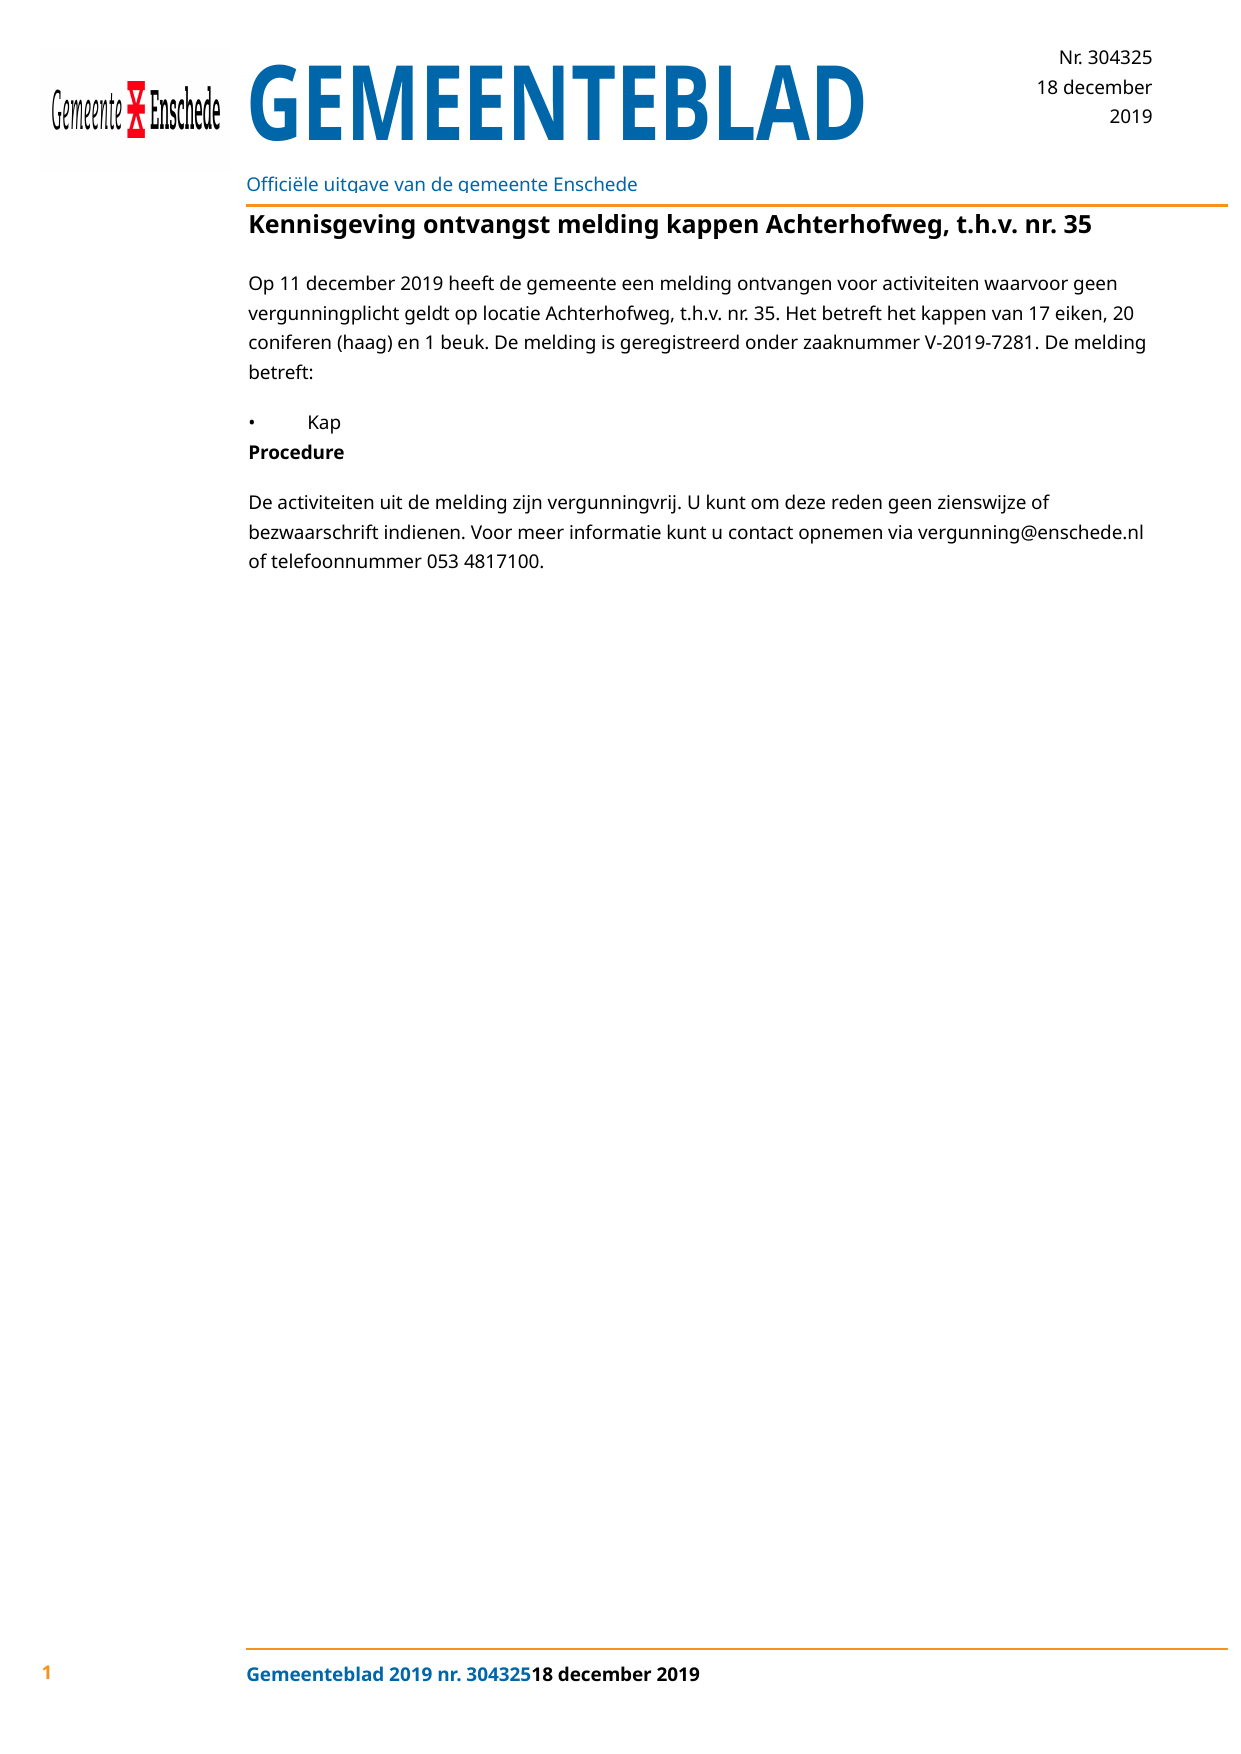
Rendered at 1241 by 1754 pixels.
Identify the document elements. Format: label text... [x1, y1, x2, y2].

text Procedure [248, 439, 1152, 465]
text De activiteiten uit de melding zijn vergunningvrij. U kunt om deze reden geen zienswijze of bezwaarschrift indienen. Voor meer informatie kunt u contact opnemen via vergunning@enschede.nl of telefoonnummer 053 4817100. [248, 489, 1152, 574]
text Op 11 december 2019 heeft de gemeente een melding ontvangen voor activiteiten waarvoor geen vergunningplicht geldt op locatie Achterhofweg, t.h.v. nr. 35. Het betreft het kappen van 17 eiken, 20 coniferen (haag) en 1 beuk. De melding is geregistreerd onder zaaknummer V-2019-7281. De melding betreft: [248, 270, 1152, 385]
list Kap [248, 409, 1152, 435]
text Kennisgeving ontvangst melding kappen Achterhofweg, t.h.v. nr. 35 [248, 207, 1152, 241]
picture [41, 47, 231, 172]
